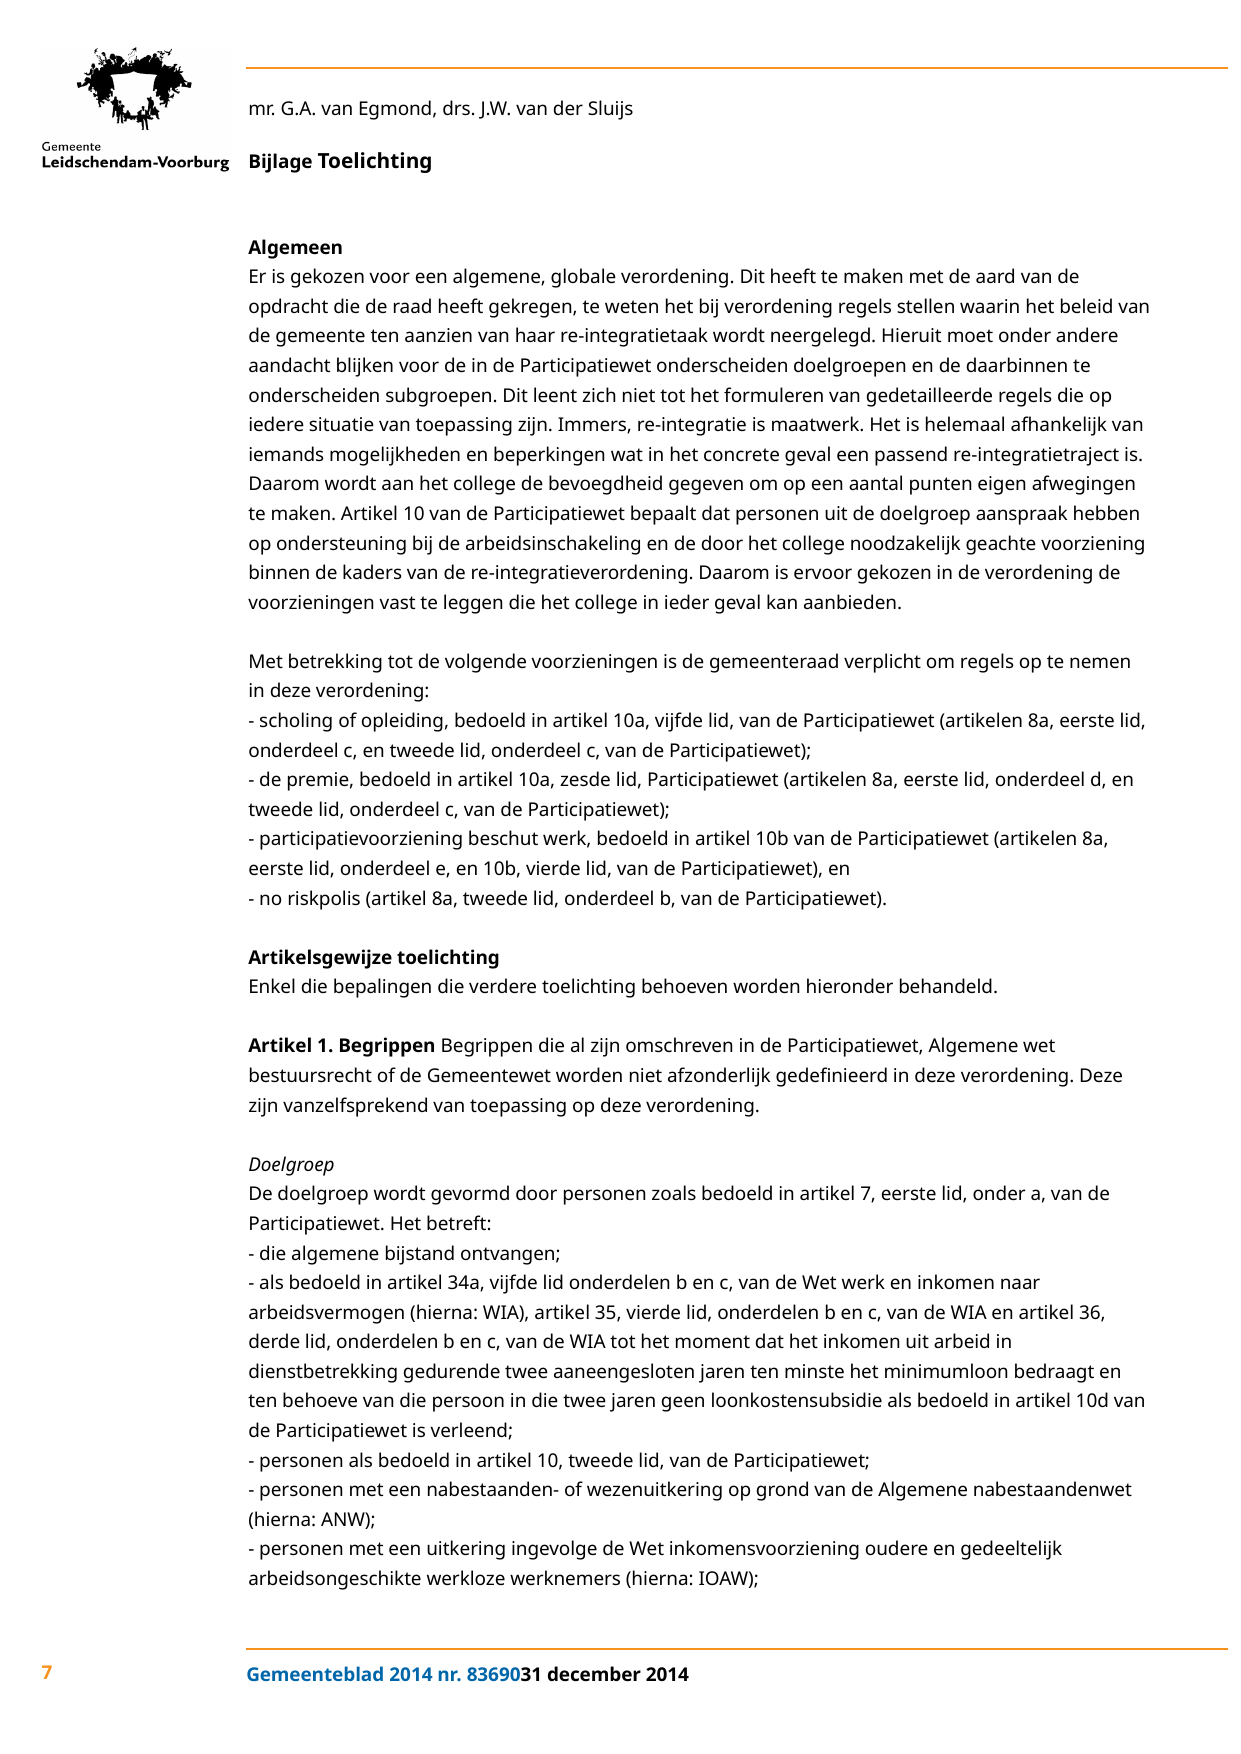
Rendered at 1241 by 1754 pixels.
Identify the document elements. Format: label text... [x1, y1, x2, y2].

text Bijlage Toelichting [248, 146, 1152, 175]
text - personen met een nabestaanden- of wezenuitkering op grond van de Algemene nabestaandenwet (hierna: ANW); [248, 1476, 1152, 1532]
text mr. G.A. van Egmond, drs. J.W. van der Sluijs [248, 95, 1152, 121]
text Enkel die bepalingen die verdere toelichting behoeven worden hieronder behandeld. [248, 973, 1152, 999]
text - scholing of opleiding, bedoeld in artikel 10a, vijfde lid, van de Participatiewet (artikelen 8a, eerste lid, onderdeel c, en tweede lid, onderdeel c, van de Participatiewet); [248, 707, 1152, 762]
text - als bedoeld in artikel 34a, vijfde lid onderdelen b en c, van de Wet werk en inkomen naar arbeidsvermogen (hierna: WIA), artikel 35, vierde lid, onderdelen b en c, van de WIA en artikel 36, derde lid, onderdelen b en c, van de WIA tot het moment dat het inkomen uit arbeid in dienstbetrekking gedurende twee aaneengesloten jaren ten minste het minimumloon bedraagt en ten behoeve van die persoon in die twee jaren geen loonkostensubsidie als bedoeld in artikel 10d van de Participatiewet is verleend; [248, 1269, 1152, 1443]
picture [41, 47, 231, 172]
text Met betrekking tot de volgende voorzieningen is de gemeenteraad verplicht om regels op te nemen in deze verordening: [248, 648, 1152, 703]
text Er is gekozen voor een algemene, globale verordening. Dit heeft te maken met de aard van de opdracht die de raad heeft gekregen, te weten het bij verordening regels stellen waarin het beleid van de gemeente ten aanzien van haar re-integratietaak wordt neergelegd. Hieruit moet onder andere aandacht blijken voor de in de Participatiewet onderscheiden doelgroepen en de daarbinnen te onderscheiden subgroepen. Dit leent zich niet tot het formuleren van gedetailleerde regels die op iedere situatie van toepassing zijn. Immers, re-integratie is maatwerk. Het is helemaal afhankelijk van iemands mogelijkheden en beperkingen wat in het concrete geval een passend re-integratietraject is. Daarom wordt aan het college de bevoegdheid gegeven om op een aantal punten eigen afwegingen te maken. Artikel 10 van de Participatiewet bepaalt dat personen uit de doelgroep aanspraak hebben op ondersteuning bij de arbeidsinschakeling en de door het college noodzakelijk geachte voorziening binnen de kaders van de re-integratieverordening. Daarom is ervoor gekozen in de verordening de voorzieningen vast te leggen die het college in ieder geval kan aanbieden. [248, 263, 1152, 614]
text - personen met een uitkering ingevolge de Wet inkomensvoorziening oudere en gedeeltelijk arbeidsongeschikte werkloze werknemers (hierna: IOAW); [248, 1536, 1152, 1591]
text - participatievoorziening beschut werk, bedoeld in artikel 10b van de Participatiewet (artikelen 8a, eerste lid, onderdeel e, en 10b, vierde lid, van de Participatiewet), en [248, 826, 1152, 881]
text De doelgroep wordt gevormd door personen zoals bedoeld in artikel 7, eerste lid, onder a, van de Participatiewet. Het betreft: [248, 1181, 1152, 1236]
text - personen als bedoeld in artikel 10, tweede lid, van de Participatiewet; [248, 1447, 1152, 1472]
text - no riskpolis (artikel 8a, tweede lid, onderdeel b, van de Participatiewet). [248, 885, 1152, 910]
text Algemeen [248, 234, 1152, 259]
text Doelgroep [248, 1151, 1152, 1177]
text - die algemene bijstand ontvangen; [248, 1240, 1152, 1265]
text Artikel 1. Begrippen Begrippen die al zijn omschreven in de Participatiewet, Algemene wet bestuursrecht of de Gemeentewet worden niet afzonderlijk gedefinieerd in deze verordening. Deze zijn vanzelfsprekend van toepassing op deze verordening. [248, 1033, 1152, 1117]
text - de premie, bedoeld in artikel 10a, zesde lid, Participatiewet (artikelen 8a, eerste lid, onderdeel d, en tweede lid, onderdeel c, van de Participatiewet); [248, 766, 1152, 822]
text Artikelsgewijze toelichting [248, 944, 1152, 969]
